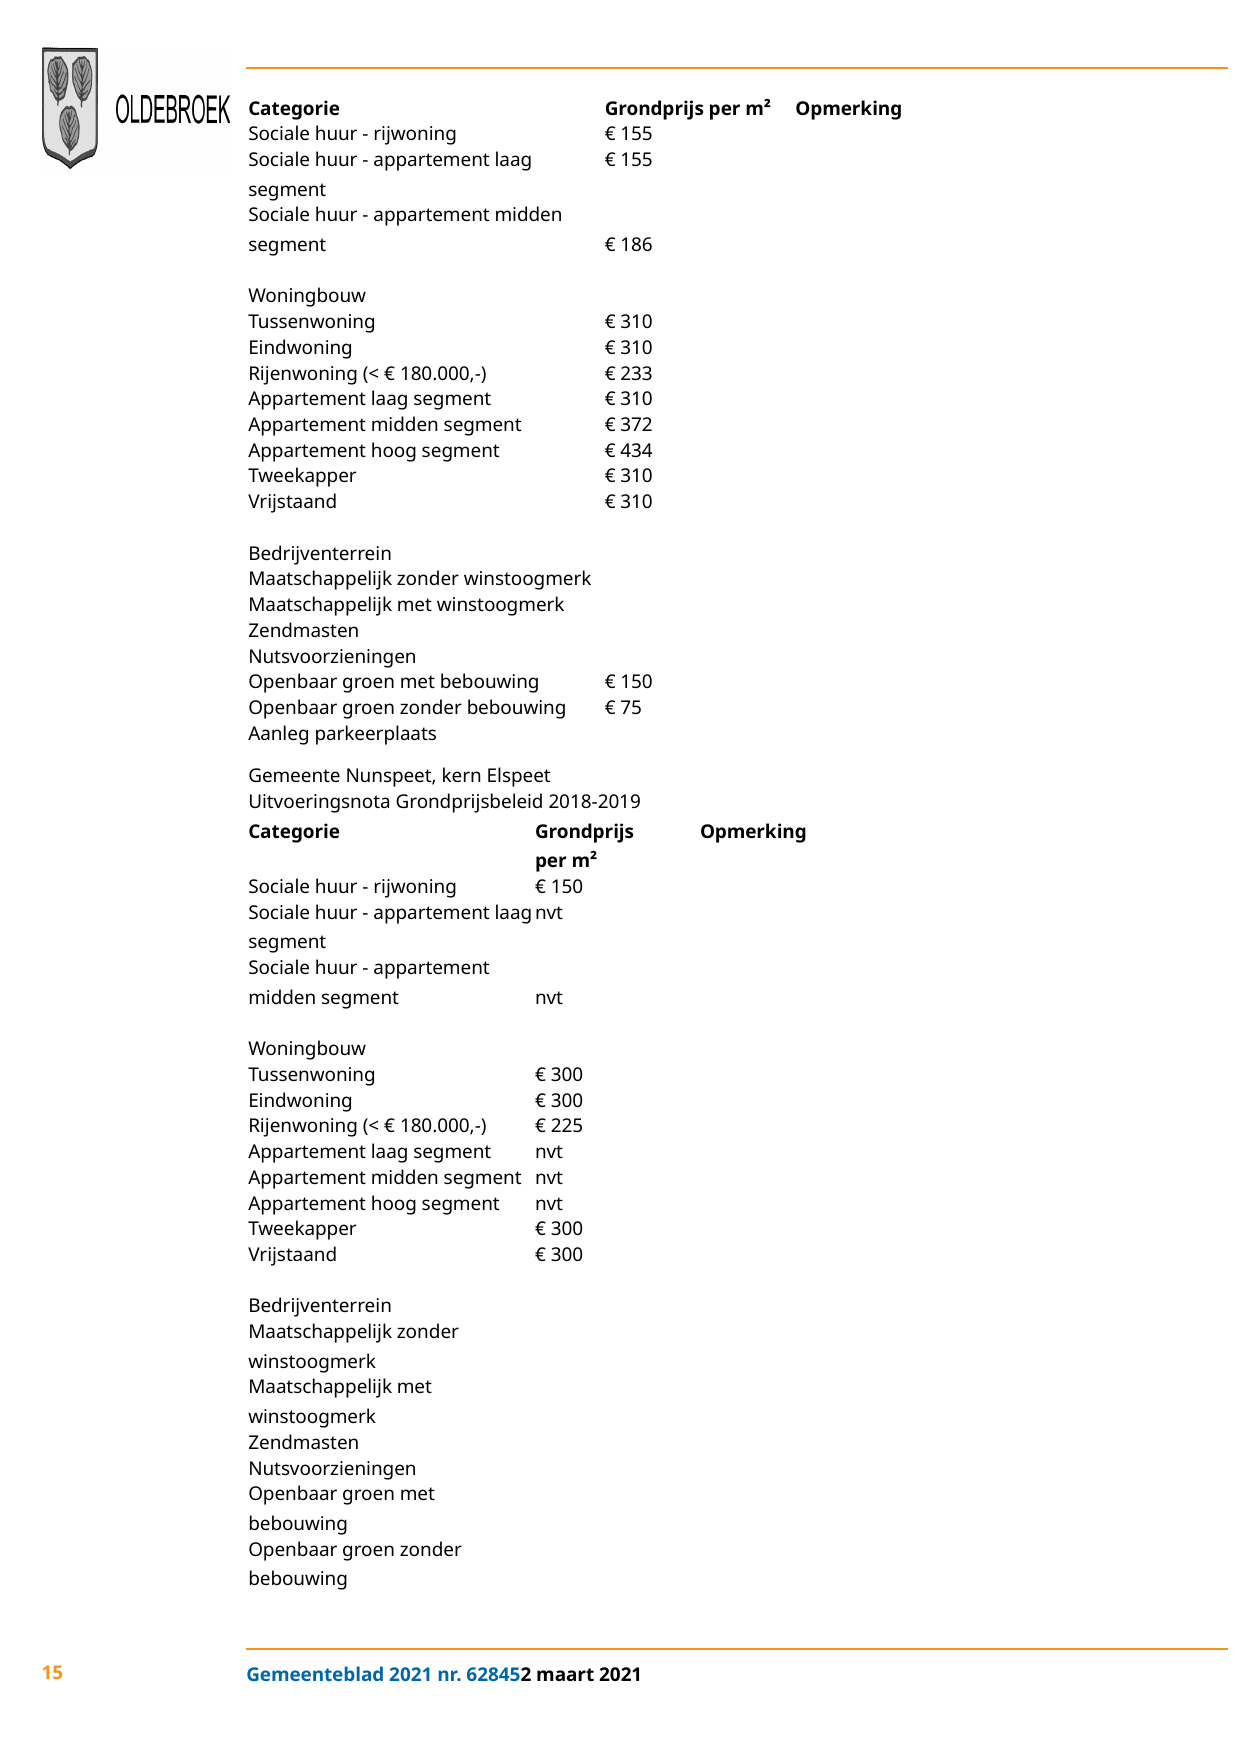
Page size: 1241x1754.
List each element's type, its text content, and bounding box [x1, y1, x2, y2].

table_cell [795, 308, 1056, 334]
table_cell Maatschappelijk met winstoogmerk [248, 1374, 535, 1429]
table_cell [535, 1455, 700, 1480]
table_cell [700, 1318, 987, 1374]
table_cell [795, 617, 1056, 643]
table_cell [535, 1267, 700, 1293]
table_cell € 300 [535, 1241, 700, 1267]
table_cell [700, 1215, 987, 1241]
table_cell [795, 411, 1056, 437]
table_cell Appartement midden segment [248, 411, 604, 437]
table_cell Woningbouw [248, 283, 604, 308]
table_cell nvt [535, 1190, 700, 1215]
table_cell [700, 1190, 987, 1215]
table_cell Rijenwoning (< € 180.000,-) [248, 360, 604, 386]
table_cell Openbaar groen met bebouwing [248, 1480, 535, 1536]
table_cell € 434 [605, 437, 795, 463]
table_cell [700, 1035, 987, 1061]
table_cell Sociale huur - appartement midden segment [248, 202, 604, 257]
table_cell € 186 [605, 202, 795, 257]
table_cell Tweekapper [248, 1215, 535, 1241]
table_cell [700, 1113, 987, 1138]
table_cell [700, 1429, 987, 1455]
table_cell [700, 1480, 987, 1536]
table_cell € 372 [605, 411, 795, 437]
table_cell [248, 1010, 535, 1035]
table_cell Tussenwoning [248, 1061, 535, 1087]
table_cell [605, 566, 795, 591]
table_cell [700, 1536, 987, 1591]
table_cell [605, 720, 795, 746]
table_cell [795, 566, 1056, 591]
table_cell [795, 360, 1056, 386]
table_cell Nutsvoorzieningen [248, 1455, 535, 1480]
table_cell [795, 463, 1056, 488]
table_cell Appartement hoog segment [248, 1190, 535, 1215]
table_header Opmerking [795, 95, 1056, 121]
table_cell Maatschappelijk zonder winstoogmerk [248, 566, 604, 591]
table_cell € 150 [605, 669, 795, 694]
table_cell [248, 257, 604, 283]
table_cell [700, 1455, 987, 1480]
table_cell [795, 437, 1056, 463]
table_cell [605, 591, 795, 617]
table_cell [700, 899, 987, 954]
table_cell [795, 283, 1056, 308]
table_header Categorie [248, 818, 535, 873]
table_header Categorie [248, 95, 604, 121]
table_cell [605, 617, 795, 643]
table_cell Aanleg parkeerplaats [248, 720, 604, 746]
table_cell [795, 121, 1056, 146]
table_cell [605, 540, 795, 566]
text Uitvoeringsnota Grondprijsbeleid 2018-2019 [248, 788, 1152, 814]
table_cell [605, 514, 795, 540]
table_cell [795, 591, 1056, 617]
table_cell [700, 1061, 987, 1087]
table_cell Nutsvoorzieningen [248, 643, 604, 668]
table_cell Maatschappelijk zonder winstoogmerk [248, 1318, 535, 1374]
table_cell € 233 [605, 360, 795, 386]
picture [41, 47, 231, 172]
table_cell [795, 489, 1056, 514]
table_cell Openbaar groen zonder bebouwing [248, 694, 604, 720]
table_cell € 300 [535, 1061, 700, 1087]
table_cell Sociale huur - appartement laag segment [248, 146, 604, 202]
table_cell [535, 1010, 700, 1035]
table_cell Sociale huur - rijwoning [248, 121, 604, 146]
table_cell [795, 720, 1056, 746]
table_cell € 310 [605, 334, 795, 360]
table_cell Sociale huur - rijwoning [248, 873, 535, 899]
table_cell Vrijstaand [248, 489, 604, 514]
table_cell nvt [535, 1164, 700, 1190]
table_cell € 300 [535, 1087, 700, 1112]
table_cell [795, 669, 1056, 694]
table_cell [795, 334, 1056, 360]
table_cell Tussenwoning [248, 308, 604, 334]
table_cell Eindwoning [248, 1087, 535, 1112]
table_cell Openbaar groen met bebouwing [248, 669, 604, 694]
table_cell nvt [535, 899, 700, 954]
table_cell [700, 1164, 987, 1190]
table_cell € 150 [535, 873, 700, 899]
table_cell [795, 514, 1056, 540]
table_cell Woningbouw [248, 1035, 535, 1061]
table_cell Openbaar groen zonder bebouwing [248, 1536, 535, 1591]
table_cell [795, 257, 1056, 283]
table_cell Sociale huur - appartement laag segment [248, 899, 535, 954]
table_cell [700, 1087, 987, 1112]
table_cell Zendmasten [248, 617, 604, 643]
table_cell [795, 643, 1056, 668]
table_cell € 310 [605, 463, 795, 488]
table_cell [795, 540, 1056, 566]
table_cell € 310 [605, 489, 795, 514]
table_cell [605, 257, 795, 283]
table_header Opmerking [700, 818, 987, 873]
table_cell Rijenwoning (< € 180.000,-) [248, 1113, 535, 1138]
table_cell [700, 1010, 987, 1035]
table_cell € 155 [605, 146, 795, 202]
table_cell [700, 1138, 987, 1164]
table_cell [605, 643, 795, 668]
table_cell Appartement laag segment [248, 1138, 535, 1164]
table_header Grondprijs per m² [535, 818, 700, 873]
table_cell Appartement laag segment [248, 386, 604, 411]
table_cell [795, 146, 1056, 202]
table_cell Vrijstaand [248, 1241, 535, 1267]
table_cell [700, 1293, 987, 1318]
text Gemeente Nunspeet, kern Elspeet [248, 762, 1152, 788]
table_cell € 300 [535, 1215, 700, 1241]
table_cell Maatschappelijk met winstoogmerk [248, 591, 604, 617]
table_header Grondprijs per m² [605, 95, 795, 121]
table_cell [248, 514, 604, 540]
table_cell Appartement hoog segment [248, 437, 604, 463]
table_cell Sociale huur - appartement midden segment [248, 954, 535, 1009]
table_cell € 310 [605, 308, 795, 334]
table_cell Appartement midden segment [248, 1164, 535, 1190]
table_cell nvt [535, 954, 700, 1009]
table_cell [700, 1267, 987, 1293]
table_cell [795, 694, 1056, 720]
table_cell € 155 [605, 121, 795, 146]
table_cell Tweekapper [248, 463, 604, 488]
table_cell [535, 1480, 700, 1536]
table_cell Eindwoning [248, 334, 604, 360]
table_cell [700, 954, 987, 1009]
table_cell € 75 [605, 694, 795, 720]
table_cell [535, 1293, 700, 1318]
table_cell [605, 283, 795, 308]
table_cell [535, 1429, 700, 1455]
table_cell nvt [535, 1138, 700, 1164]
table_cell € 310 [605, 386, 795, 411]
table_cell [795, 202, 1056, 257]
table_cell [535, 1536, 700, 1591]
table_cell [535, 1035, 700, 1061]
table_cell [700, 873, 987, 899]
table_cell [700, 1374, 987, 1429]
table_cell [535, 1374, 700, 1429]
table_cell [248, 1267, 535, 1293]
table_cell € 225 [535, 1113, 700, 1138]
table_cell [700, 1241, 987, 1267]
table_cell Bedrijventerrein [248, 1293, 535, 1318]
table_cell [795, 386, 1056, 411]
table_cell Zendmasten [248, 1429, 535, 1455]
table_cell Bedrijventerrein [248, 540, 604, 566]
table_cell [535, 1318, 700, 1374]
